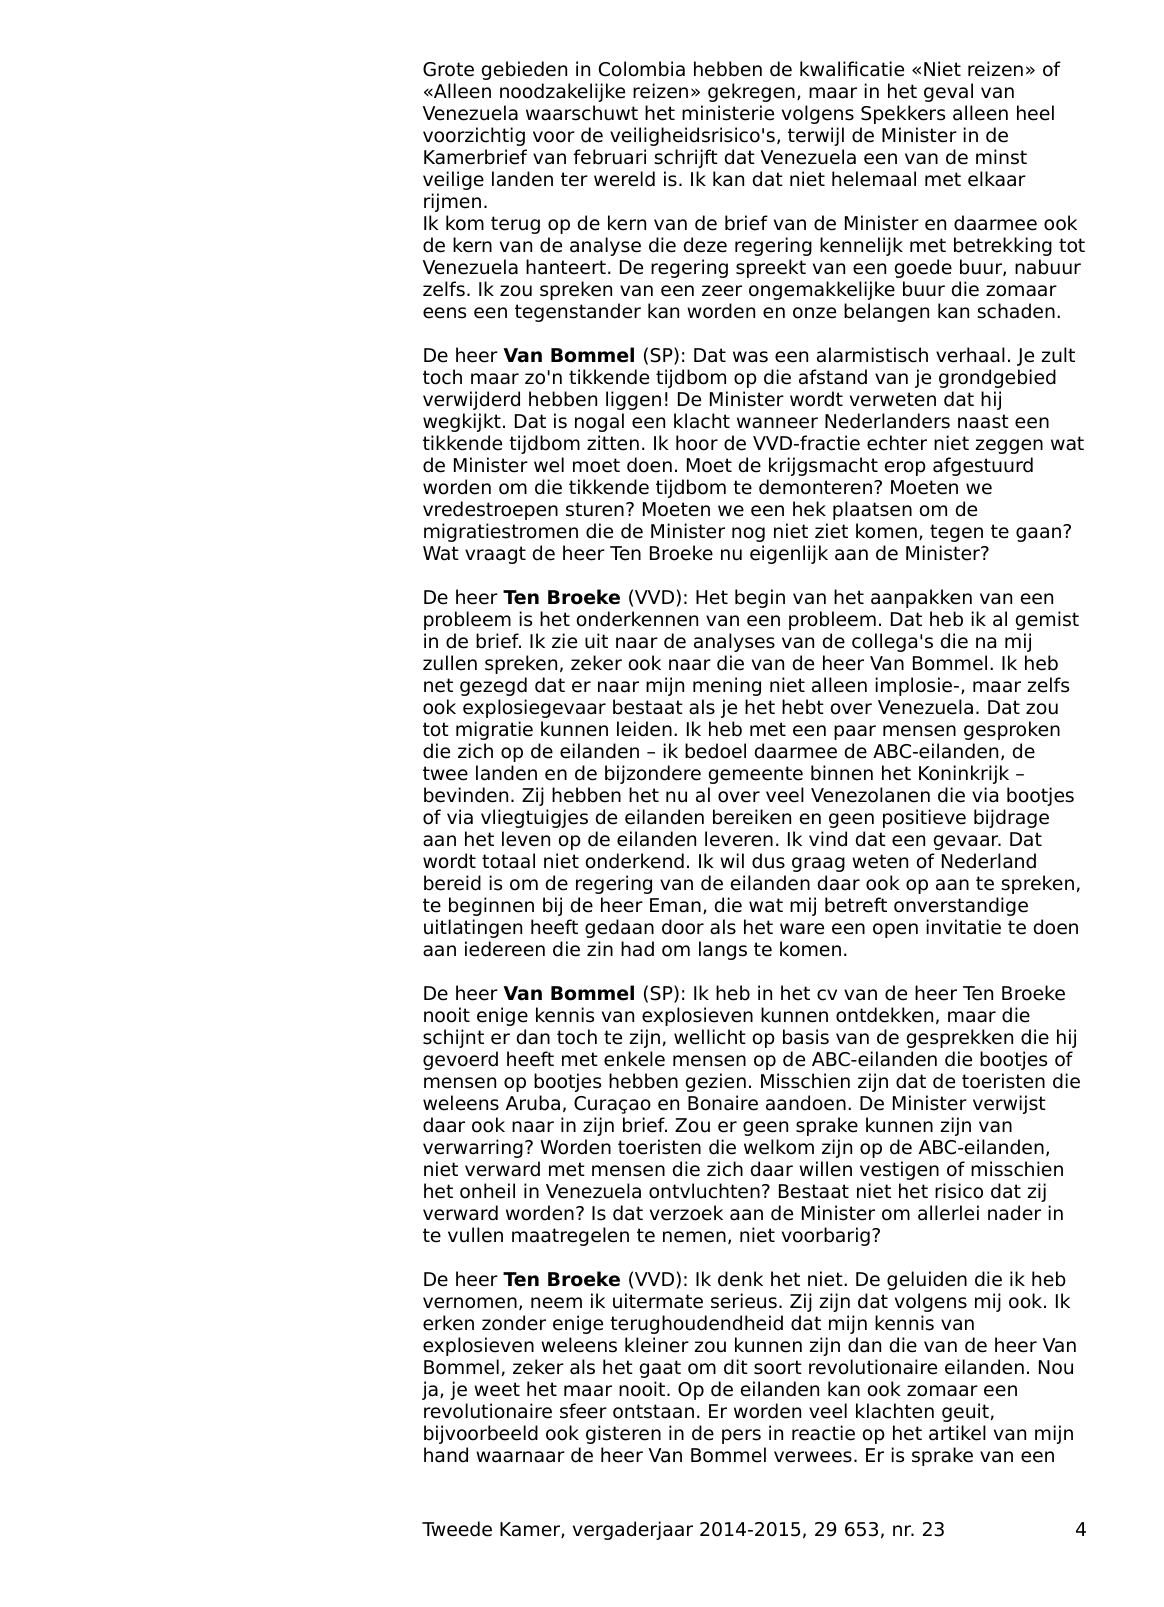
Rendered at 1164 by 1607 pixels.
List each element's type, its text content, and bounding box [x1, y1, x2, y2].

text Ik kom terug op de kern van de brief van de Minister en daarmee ook de kern van de analyse die deze regering kennelijk met betrekking tot Venezuela hanteert. De regering spreekt van een goede buur, nabuur zelfs. Ik zou spreken van een zeer ongemakkelijke buur die zomaar eens een tegenstander kan worden en onze belangen kan schaden. [422, 213, 1087, 323]
text De heer Van Bommel (SP): Ik heb in het cv van de heer Ten Broeke nooit enige kennis van explosieven kunnen ontdekken, maar die schijnt er dan toch te zijn, wellicht op basis van de gesprekken die hij gevoerd heeft met enkele mensen op de ABC-eilanden die bootjes of mensen op bootjes hebben gezien. Misschien zijn dat de toeristen die weleens Aruba, Curaçao en Bonaire aandoen. De Minister verwijst daar ook naar in zijn brief. Zou er geen sprake kunnen zijn van verwarring? Worden toeristen die welkom zijn op de ABC-eilanden, niet verward met mensen die zich daar willen vestigen of misschien het onheil in Venezuela ontvluchten? Bestaat niet het risico dat zij verward worden? Is dat verzoek aan de Minister om allerlei nader in te vullen maatregelen te nemen, niet voorbarig? [422, 983, 1087, 1247]
text De heer Ten Broeke (VVD): Ik denk het niet. De geluiden die ik heb vernomen, neem ik uitermate serieus. Zij zijn dat volgens mij ook. Ik erken zonder enige terughoudendheid dat mijn kennis van explosieven weleens kleiner zou kunnen zijn dan die van de heer Van Bommel, zeker als het gaat om dit soort revolutionaire eilanden. Nou ja, je weet het maar nooit. Op de eilanden kan ook zomaar een revolutionaire sfeer ontstaan. Er worden veel klachten geuit, bijvoorbeeld ook gisteren in de pers in reactie op het artikel van mijn hand waarnaar de heer Van Bommel verwees. Er is sprake van een [422, 1269, 1087, 1467]
text De heer Ten Broeke (VVD): Het begin van het aanpakken van een probleem is het onderkennen van een probleem. Dat heb ik al gemist in de brief. Ik zie uit naar de analyses van de collega's die na mij zullen spreken, zeker ook naar die van de heer Van Bommel. Ik heb net gezegd dat er naar mijn mening niet alleen implosie-, maar zelfs ook explosiegevaar bestaat als je het hebt over Venezuela. Dat zou tot migratie kunnen leiden. Ik heb met een paar mensen gesproken die zich op de eilanden – ik bedoel daarmee de ABC-eilanden, de twee landen en de bijzondere gemeente binnen het Koninkrijk – bevinden. Zij hebben het nu al over veel Venezolanen die via bootjes of via vliegtuigjes de eilanden bereiken en geen positieve bijdrage aan het leven op de eilanden leveren. Ik vind dat een gevaar. Dat wordt totaal niet onderkend. Ik wil dus graag weten of Nederland bereid is om de regering van de eilanden daar ook op aan te spreken, te beginnen bij de heer Eman, die wat mij betreft onverstandige uitlatingen heeft gedaan door als het ware een open invitatie te doen aan iedereen die zin had om langs te komen. [422, 587, 1087, 961]
text De heer Van Bommel (SP): Dat was een alarmistisch verhaal. Je zult toch maar zo'n tikkende tijdbom op die afstand van je grondgebied verwijderd hebben liggen! De Minister wordt verweten dat hij wegkijkt. Dat is nogal een klacht wanneer Nederlanders naast een tikkende tijdbom zitten. Ik hoor de VVD-fractie echter niet zeggen wat de Minister wel moet doen. Moet de krijgsmacht erop afgestuurd worden om die tikkende tijdbom te demonteren? Moeten we vredestroepen sturen? Moeten we een hek plaatsen om de migratiestromen die de Minister nog niet ziet komen, tegen te gaan? Wat vraagt de heer Ten Broeke nu eigenlijk aan de Minister? [422, 345, 1087, 565]
text Grote gebieden in Colombia hebben de kwalificatie «Niet reizen» of «Alleen noodzakelijke reizen» gekregen, maar in het geval van Venezuela waarschuwt het ministerie volgens Spekkers alleen heel voorzichtig voor de veiligheidsrisico's, terwijl de Minister in de Kamerbrief van februari schrijft dat Venezuela een van de minst veilige landen ter wereld is. Ik kan dat niet helemaal met elkaar rijmen. [422, 59, 1087, 213]
